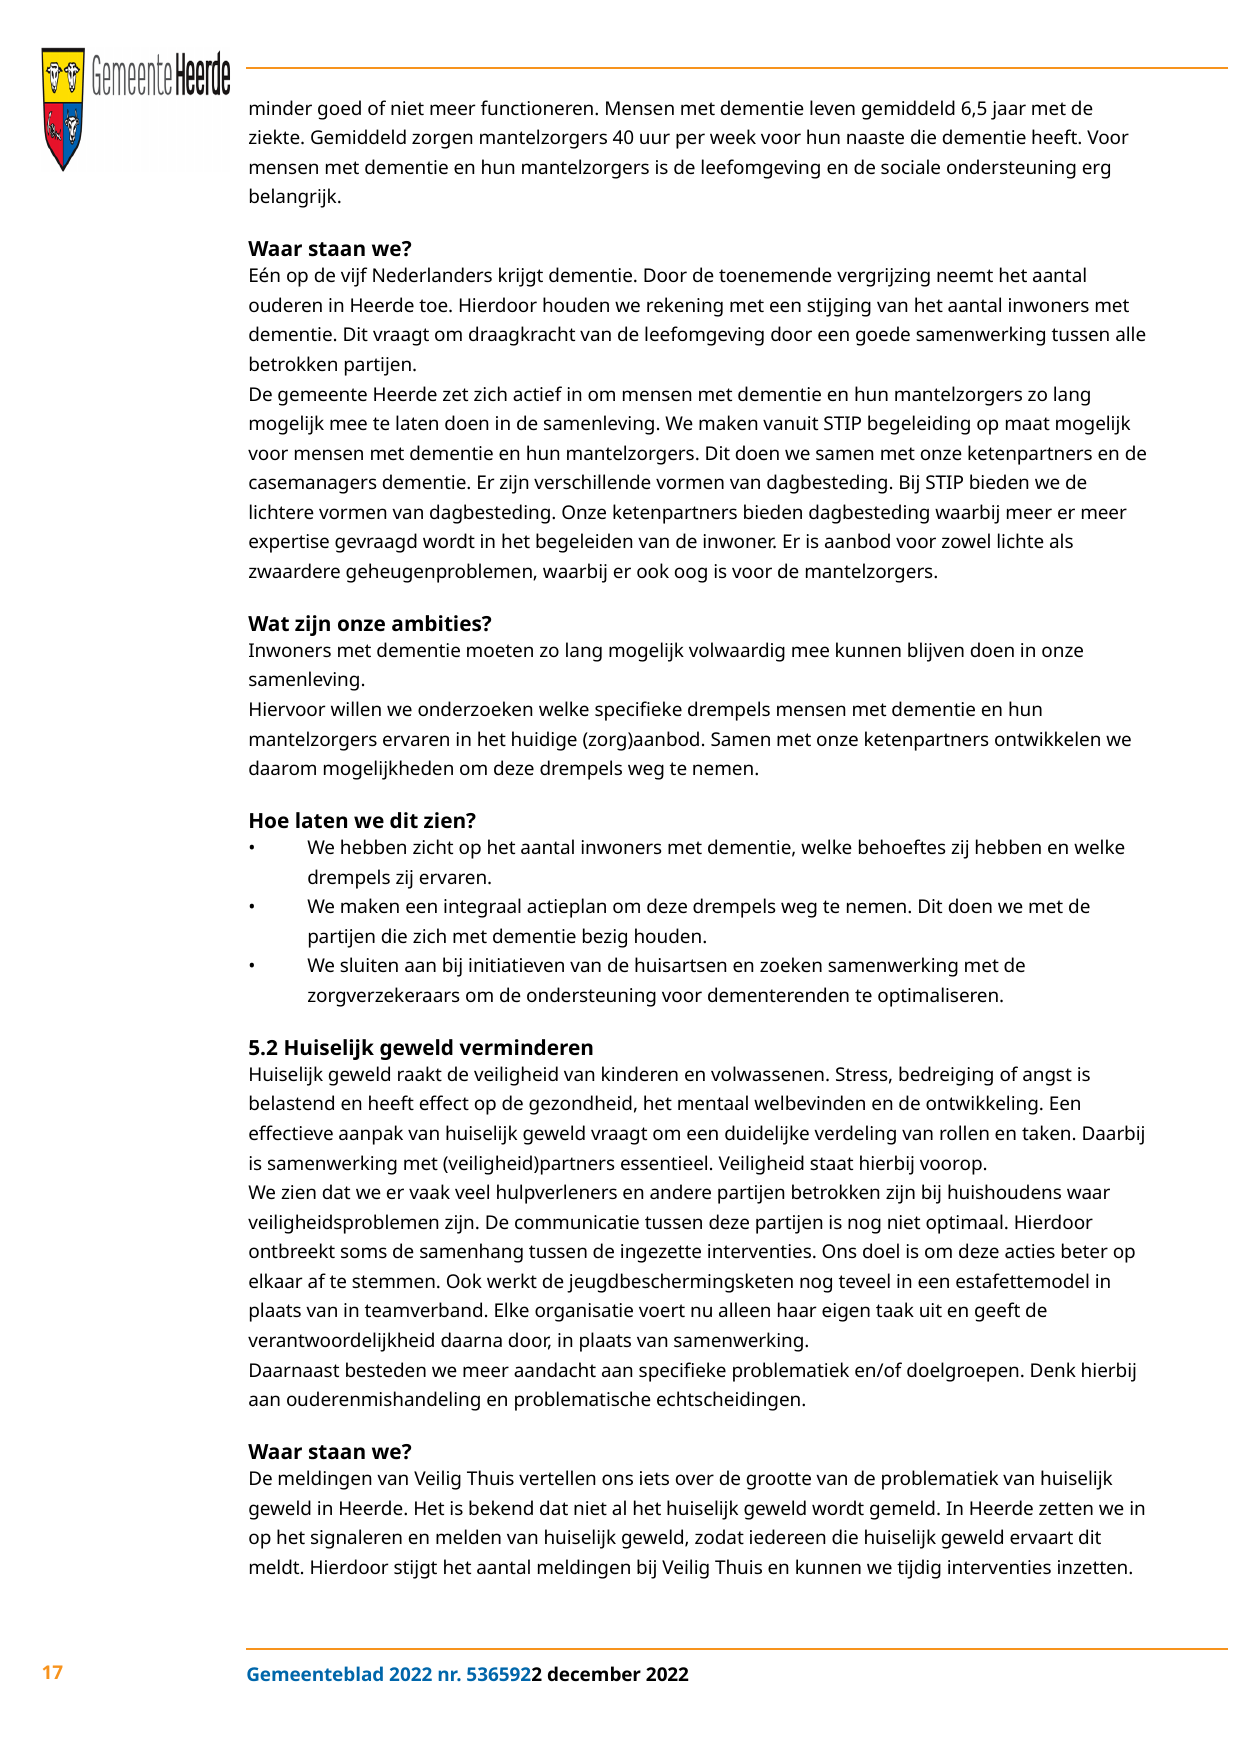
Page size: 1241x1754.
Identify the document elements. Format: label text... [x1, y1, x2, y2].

list We sluiten aan bij initiatieven van de huisartsen en zoeken samenwerking met de zorgverzekeraars om de ondersteuning voor dementerenden te optimaliseren. [248, 953, 1152, 1008]
text Daarnaast besteden we meer aandacht aan specifieke problematiek en/of doelgroepen. Denk hierbij aan ouderenmishandeling en problematische echtscheidingen. [248, 1357, 1152, 1412]
text We zien dat we er vaak veel hulpverleners en andere partijen betrokken zijn bij huishoudens waar veiligheidsproblemen zijn. De communicatie tussen deze partijen is nog niet optimaal. Hierdoor ontbreekt soms de samenhang tussen de ingezette interventies. Ons doel is om deze acties beter op elkaar af te stemmen. Ook werkt de jeugdbeschermingsketen nog teveel in een estafettemodel in plaats van in teamverband. Elke organisatie voert nu alleen haar eigen taak uit en geeft de verantwoordelijkheid daarna door, in plaats van samenwerking. [248, 1179, 1152, 1353]
text De meldingen van Veilig Thuis vertellen ons iets over de grootte van de problematiek van huiselijk geweld in Heerde. Het is bekend dat niet al het huiselijk geweld wordt gemeld. In Heerde zetten we in op het signaleren en melden van huiselijk geweld, zodat iedereen die huiselijk geweld ervaart dit meldt. Hierdoor stijgt het aantal meldingen bij Veilig Thuis en kunnen we tijdig interventies inzetten. [248, 1465, 1152, 1580]
list We hebben zicht op het aantal inwoners met dementie, welke behoeftes zij hebben en welke drempels zij ervaren. [248, 834, 1152, 889]
picture [41, 47, 231, 172]
text Hiervoor willen we onderzoeken welke specifieke drempels mensen met dementie en hun mantelzorgers ervaren in het huidige (zorg)aanbod. Samen met onze ketenpartners ontwikkelen we daarom mogelijkheden om deze drempels weg te nemen. [248, 696, 1152, 781]
list We maken een integraal actieplan om deze drempels weg te nemen. Dit doen we met de partijen die zich met dementie bezig houden. [248, 893, 1152, 949]
text minder goed of niet meer functioneren. Mensen met dementie leven gemiddeld 6,5 jaar met de ziekte. Gemiddeld zorgen mantelzorgers 40 uur per week voor hun naaste die dementie heeft. Voor mensen met dementie en hun mantelzorgers is de leefomgeving en de sociale ondersteuning erg belangrijk. [248, 95, 1152, 209]
text Inwoners met dementie moeten zo lang mogelijk volwaardig mee kunnen blijven doen in onze samenleving. [248, 637, 1152, 692]
text 5.2 Huiselijk geweld verminderen [248, 1033, 1152, 1061]
text Waar staan we? [248, 1437, 1152, 1465]
text Hoe laten we dit zien? [248, 806, 1152, 834]
text Wat zijn onze ambities? [248, 609, 1152, 637]
text Huiselijk geweld raakt de veiligheid van kinderen en volwassenen. Stress, bedreiging of angst is belastend en heeft effect op de gezondheid, het mentaal welbevinden en de ontwikkeling. Een effectieve aanpak van huiselijk geweld vraagt om een duidelijke verdeling van rollen en taken. Daarbij is samenwerking met (veiligheid)partners essentieel. Veiligheid staat hierbij voorop. [248, 1061, 1152, 1176]
text Eén op de vijf Nederlanders krijgt dementie. Door de toenemende vergrijzing neemt het aantal ouderen in Heerde toe. Hierdoor houden we rekening met een stijging van het aantal inwoners met dementie. Dit vraagt om draagkracht van de leefomgeving door een goede samenwerking tussen alle betrokken partijen. [248, 262, 1152, 377]
text De gemeente Heerde zet zich actief in om mensen met dementie en hun mantelzorgers zo lang mogelijk mee te laten doen in de samenleving. We maken vanuit STIP begeleiding op maat mogelijk voor mensen met dementie en hun mantelzorgers. Dit doen we samen met onze ketenpartners en de casemanagers dementie. Er zijn verschillende vormen van dagbesteding. Bij STIP bieden we de lichtere vormen van dagbesteding. Onze ketenpartners bieden dagbesteding waarbij meer er meer expertise gevraagd wordt in het begeleiden van de inwoner. Er is aanbod voor zowel lichte als zwaardere geheugenproblemen, waarbij er ook oog is voor de mantelzorgers. [248, 381, 1152, 584]
text Waar staan we? [248, 234, 1152, 262]
